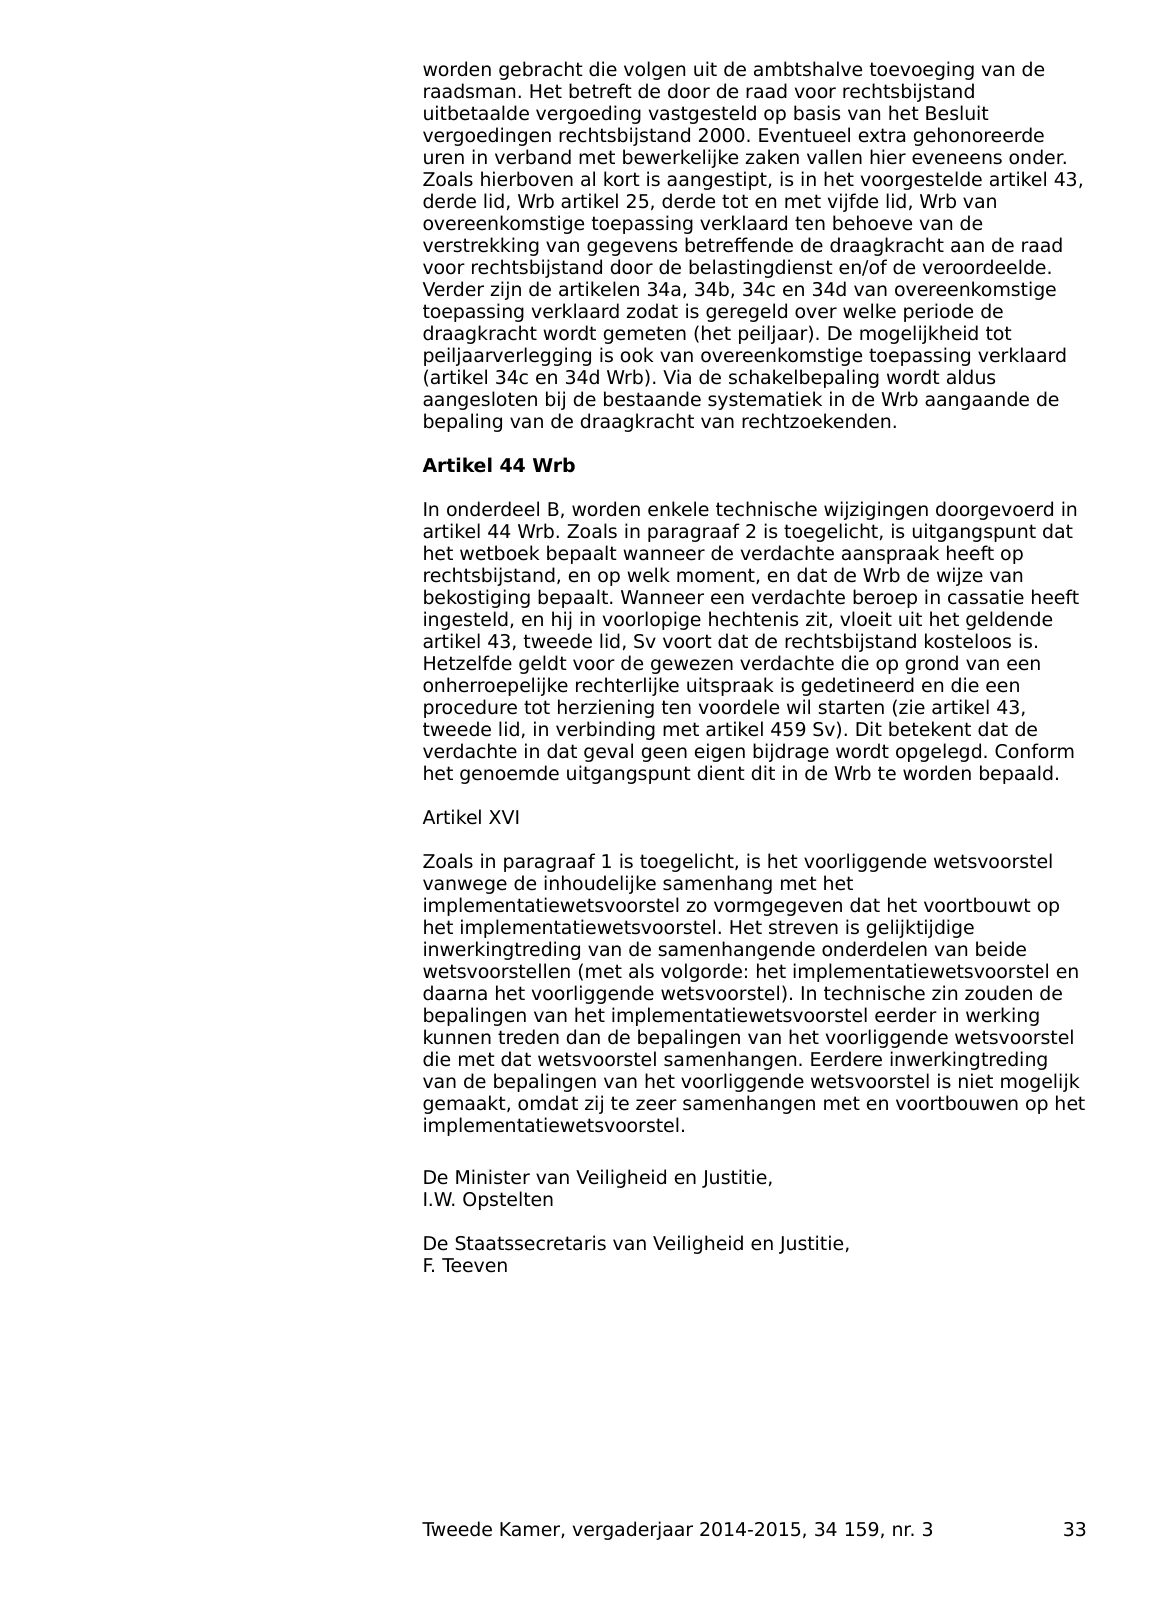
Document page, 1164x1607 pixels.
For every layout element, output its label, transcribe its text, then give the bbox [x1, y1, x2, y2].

text Zoals in paragraaf 1 is toegelicht, is het voorliggende wetsvoorstel vanwege de inhoudelijke samenhang met het implementatiewetsvoorstel zo vormgegeven dat het voortbouwt op het implementatiewetsvoorstel. Het streven is gelijktijdige inwerkingtreding van de samenhangende onderdelen van beide wetsvoorstellen (met als volgorde: het implementatiewetsvoorstel en daarna het voorliggende wetsvoorstel). In technische zin zouden de bepalingen van het implementatiewetsvoorstel eerder in werking kunnen treden dan de bepalingen van het voorliggende wetsvoorstel die met dat wetsvoorstel samenhangen. Eerdere inwerkingtreding van de bepalingen van het voorliggende wetsvoorstel is niet mogelijk gemaakt, omdat zij te zeer samenhangen met en voortbouwen op het implementatiewetsvoorstel. [422, 851, 1087, 1137]
text De Minister van Veiligheid en Justitie, I.W. Opstelten [422, 1167, 1087, 1211]
text De Staatssecretaris van Veiligheid en Justitie, F. Teeven [422, 1233, 1087, 1277]
text Zoals hierboven al kort is aangestipt, is in het voorgestelde artikel 43, derde lid, Wrb artikel 25, derde tot en met vijfde lid, Wrb van overeenkomstige toepassing verklaard ten behoeve van de verstrekking van gegevens betreffende de draagkracht aan de raad voor rechtsbijstand door de belastingdienst en/of de veroordeelde. Verder zijn de artikelen 34a, 34b, 34c en 34d van overeenkomstige toepassing verklaard zodat is geregeld over welke periode de draagkracht wordt gemeten (het peiljaar). De mogelijkheid tot peiljaarverlegging is ook van overeenkomstige toepassing verklaard (artikel 34c en 34d Wrb). Via de schakelbepaling wordt aldus aangesloten bij de bestaande systematiek in de Wrb aangaande de bepaling van de draagkracht van rechtzoekenden. [422, 169, 1087, 433]
text In onderdeel B, worden enkele technische wijzigingen doorgevoerd in artikel 44 Wrb. Zoals in paragraaf 2 is toegelicht, is uitgangspunt dat het wetboek bepaalt wanneer de verdachte aanspraak heeft op rechtsbijstand, en op welk moment, en dat de Wrb de wijze van bekostiging bepaalt. Wanneer een verdachte beroep in cassatie heeft ingesteld, en hij in voorlopige hechtenis zit, vloeit uit het geldende artikel 43, tweede lid, Sv voort dat de rechtsbijstand kosteloos is. Hetzelfde geldt voor de gewezen verdachte die op grond van een onherroepelijke rechterlijke uitspraak is gedetineerd en die een procedure tot herziening ten voordele wil starten (zie artikel 43, tweede lid, in verbinding met artikel 459 Sv). Dit betekent dat de verdachte in dat geval geen eigen bijdrage wordt opgelegd. Conform het genoemde uitgangspunt dient dit in de Wrb te worden bepaald. [422, 499, 1087, 785]
subtitle Artikel 44 Wrb [422, 455, 1087, 477]
text worden gebracht die volgen uit de ambtshalve toevoeging van de raadsman. Het betreft de door de raad voor rechtsbijstand uitbetaalde vergoeding vastgesteld op basis van het Besluit vergoedingen rechtsbijstand 2000. Eventueel extra gehonoreerde uren in verband met bewerkelijke zaken vallen hier eveneens onder. [422, 59, 1087, 169]
subtitle Artikel XVI [422, 807, 1087, 829]
